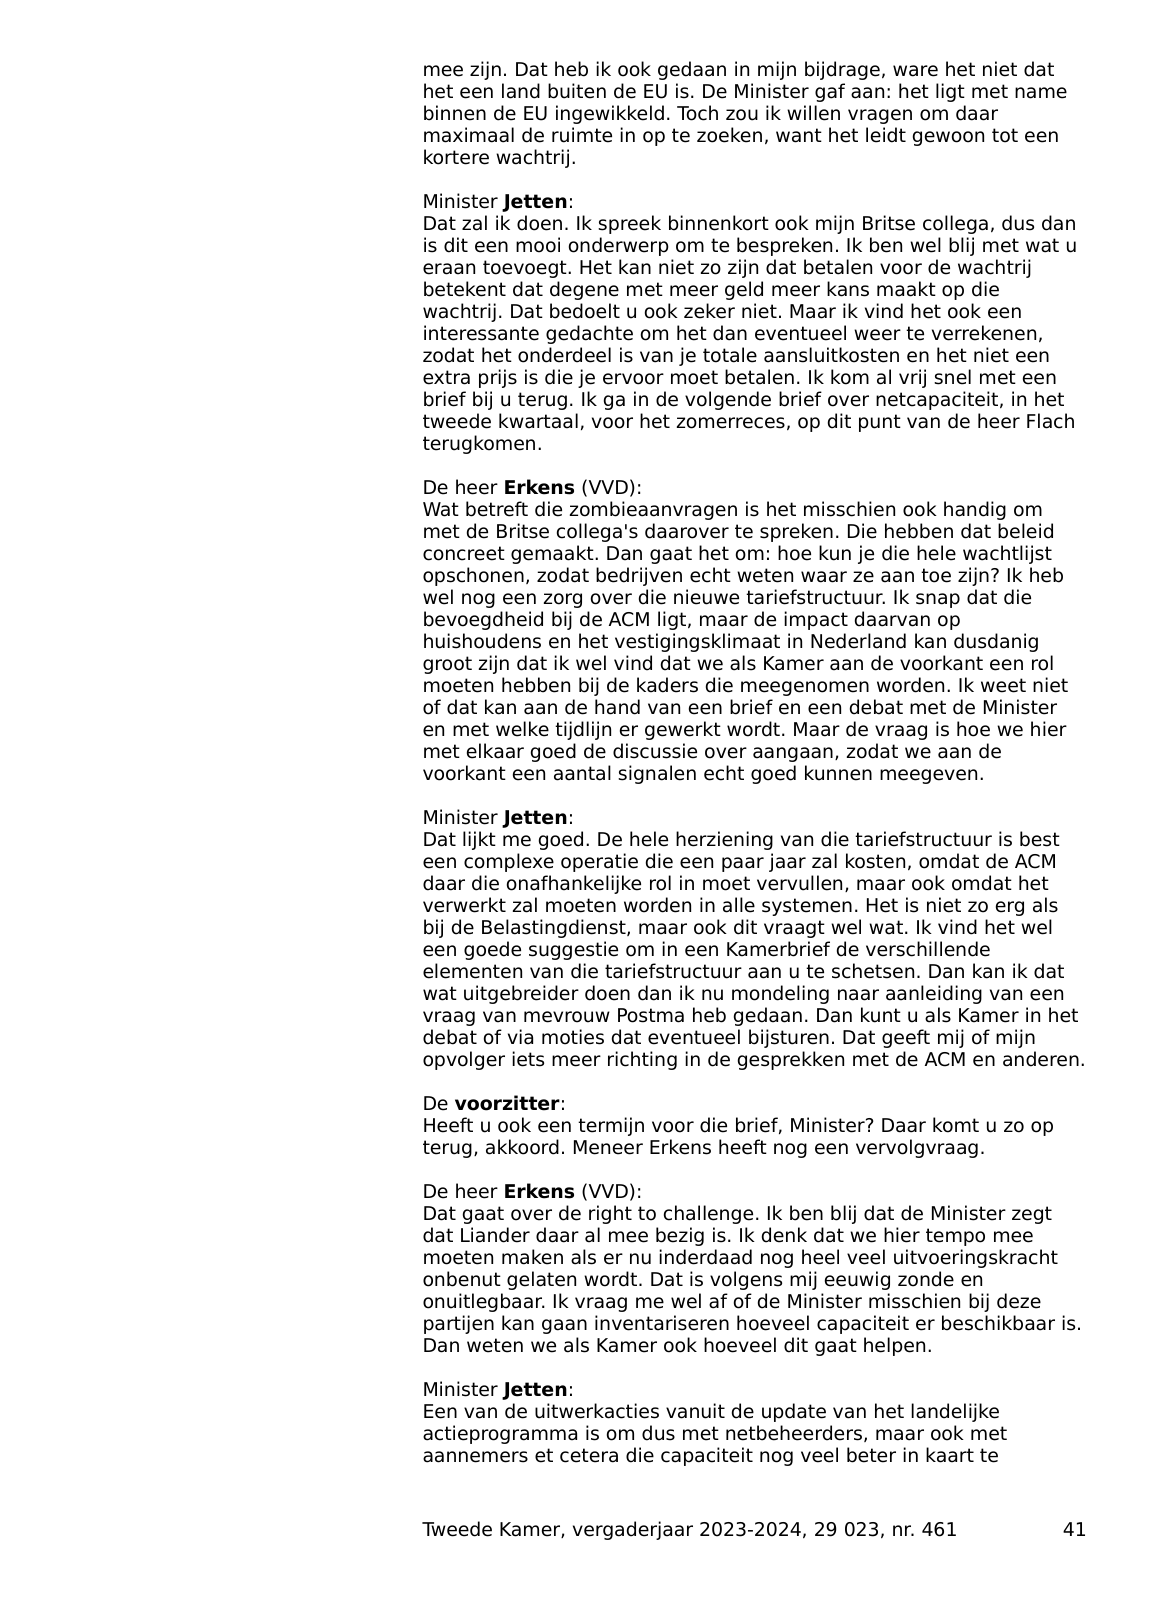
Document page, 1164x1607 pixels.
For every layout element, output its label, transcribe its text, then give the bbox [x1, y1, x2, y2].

text mee zijn. Dat heb ik ook gedaan in mijn bijdrage, ware het niet dat het een land buiten de EU is. De Minister gaf aan: het ligt met name binnen de EU ingewikkeld. Toch zou ik willen vragen om daar maximaal de ruimte in op te zoeken, want het leidt gewoon tot een kortere wachtrij. [422, 59, 1087, 169]
text Dat gaat over de right to challenge. Ik ben blij dat de Minister zegt dat Liander daar al mee bezig is. Ik denk dat we hier tempo mee moeten maken als er nu inderdaad nog heel veel uitvoeringskracht onbenut gelaten wordt. Dat is volgens mij eeuwig zonde en onuitlegbaar. Ik vraag me wel af of de Minister misschien bij deze partijen kan gaan inventariseren hoeveel capaciteit er beschikbaar is. Dan weten we als Kamer ook hoeveel dit gaat helpen. [422, 1203, 1087, 1357]
text Minister Jetten: [422, 191, 1087, 213]
text Dat zal ik doen. Ik spreek binnenkort ook mijn Britse collega, dus dan is dit een mooi onderwerp om te bespreken. Ik ben wel blij met wat u eraan toevoegt. Het kan niet zo zijn dat betalen voor de wachtrij betekent dat degene met meer geld meer kans maakt op die wachtrij. Dat bedoelt u ook zeker niet. Maar ik vind het ook een interessante gedachte om het dan eventueel weer te verrekenen, zodat het onderdeel is van je totale aansluitkosten en het niet een extra prijs is die je ervoor moet betalen. Ik kom al vrij snel met een brief bij u terug. Ik ga in de volgende brief over netcapaciteit, in het tweede kwartaal, voor het zomerreces, op dit punt van de heer Flach terugkomen. [422, 213, 1087, 455]
text De heer Erkens (VVD): [422, 1181, 1087, 1203]
text De heer Erkens (VVD): [422, 477, 1087, 499]
text Minister Jetten: [422, 1379, 1087, 1401]
text Wat betreft die zombieaanvragen is het misschien ook handig om met de Britse collega's daarover te spreken. Die hebben dat beleid concreet gemaakt. Dan gaat het om: hoe kun je die hele wachtlijst opschonen, zodat bedrijven echt weten waar ze aan toe zijn? Ik heb wel nog een zorg over die nieuwe tariefstructuur. Ik snap dat die bevoegdheid bij de ACM ligt, maar de impact daarvan op huishoudens en het vestigingsklimaat in Nederland kan dusdanig groot zijn dat ik wel vind dat we als Kamer aan de voorkant een rol moeten hebben bij de kaders die meegenomen worden. Ik weet niet of dat kan aan de hand van een brief en een debat met de Minister en met welke tijdlijn er gewerkt wordt. Maar de vraag is hoe we hier met elkaar goed de discussie over aangaan, zodat we aan de voorkant een aantal signalen echt goed kunnen meegeven. [422, 499, 1087, 785]
text Dat lijkt me goed. De hele herziening van die tariefstructuur is best een complexe operatie die een paar jaar zal kosten, omdat de ACM daar die onafhankelijke rol in moet vervullen, maar ook omdat het verwerkt zal moeten worden in alle systemen. Het is niet zo erg als bij de Belastingdienst, maar ook dit vraagt wel wat. Ik vind het wel een goede suggestie om in een Kamerbrief de verschillende elementen van die tariefstructuur aan u te schetsen. Dan kan ik dat wat uitgebreider doen dan ik nu mondeling naar aanleiding van een vraag van mevrouw Postma heb gedaan. Dan kunt u als Kamer in het debat of via moties dat eventueel bijsturen. Dat geeft mij of mijn opvolger iets meer richting in de gesprekken met de ACM en anderen. [422, 829, 1087, 1071]
text Minister Jetten: [422, 807, 1087, 829]
text Heeft u ook een termijn voor die brief, Minister? Daar komt u zo op terug, akkoord. Meneer Erkens heeft nog een vervolgvraag. [422, 1115, 1087, 1159]
text Een van de uitwerkacties vanuit de update van het landelijke actieprogramma is om dus met netbeheerders, maar ook met aannemers et cetera die capaciteit nog veel beter in kaart te [422, 1401, 1087, 1467]
text De voorzitter: [422, 1093, 1087, 1115]
